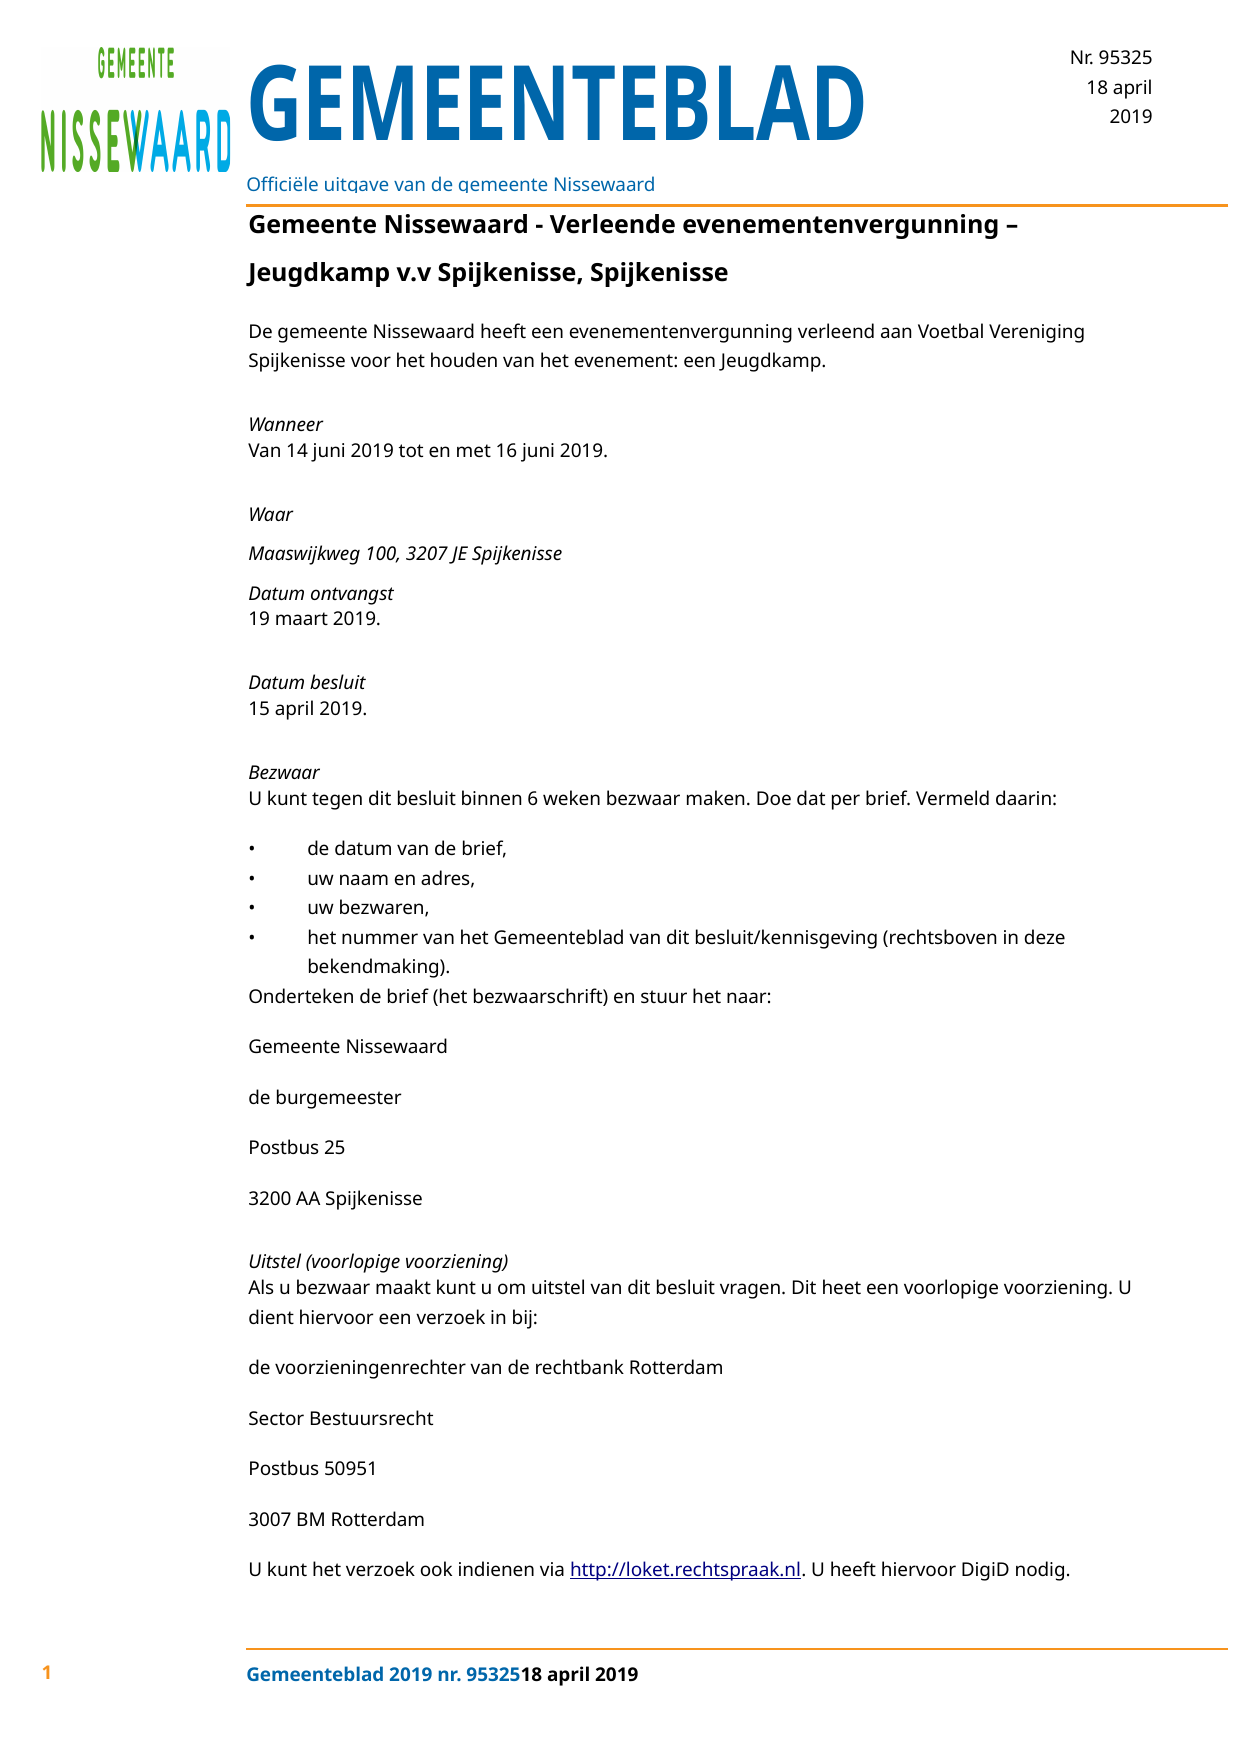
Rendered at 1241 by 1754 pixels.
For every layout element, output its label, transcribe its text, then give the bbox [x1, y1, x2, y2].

text Van 14 juni 2019 tot en met 16 juni 2019. [248, 437, 1152, 463]
text 19 maart 2019. [248, 605, 1152, 631]
list de datum van de brief, [248, 835, 1152, 861]
text U kunt tegen dit besluit binnen 6 weken bezwaar maken. Doe dat per brief. Vermeld daarin: [248, 785, 1152, 811]
text 15 april 2019. [248, 695, 1152, 721]
text Onderteken de brief (het bezwaarschrift) en stuur het naar: [248, 983, 1152, 1009]
text de burgemeester [248, 1084, 1152, 1110]
text U kunt het verzoek ook indienen via http://loket.rechtspraak.nl. U heeft hiervoor DigiD nodig. [248, 1556, 1152, 1582]
text Maaswijkweg 100, 3207 JE Spijkenisse [248, 540, 1152, 566]
list uw bezwaren, [248, 894, 1152, 920]
text Sector Bestuursrecht [248, 1405, 1152, 1431]
picture [200, 151, 206, 172]
text De gemeente Nissewaard heeft een evenementenvergunning verleend aan Voetbal Vereniging Spijkenisse voor het houden van het evenement: een Jeugdkamp. [248, 318, 1152, 373]
text Wanneer [248, 411, 1152, 437]
text Als u bezwaar maakt kunt u om uitstel van dit besluit vragen. Dit heet een voorlopige voorziening. U dient hiervoor een verzoek in bij: [248, 1274, 1152, 1330]
picture [222, 122, 227, 160]
picture [41, 47, 231, 172]
list uw naam en adres, [248, 865, 1152, 891]
text Postbus 25 [248, 1134, 1152, 1160]
text 3200 AA Spijkenisse [248, 1185, 1152, 1211]
text Datum besluit [248, 669, 1152, 695]
text Bezwaar [248, 759, 1152, 785]
text Waar [248, 501, 1152, 527]
text de voorzieningenrechter van de rechtbank Rotterdam [248, 1354, 1152, 1380]
picture [201, 122, 206, 138]
text Uitstel (voorlopige voorziening) [248, 1249, 1152, 1274]
text Gemeente Nissewaard - Verleende evenementenvergunning – Jeugdkamp v.v Spijkenisse, Spijkenisse [248, 207, 1152, 288]
text Datum ontvangst [248, 580, 1152, 605]
text Gemeente Nissewaard [248, 1033, 1152, 1059]
picture [176, 157, 187, 172]
list het nummer van het Gemeenteblad van dit besluit/kennisgeving (rechtsboven in deze bekendmaking). [248, 924, 1152, 979]
picture [154, 157, 165, 172]
text Postbus 50951 [248, 1455, 1152, 1481]
text 3007 BM Rotterdam [248, 1506, 1152, 1531]
